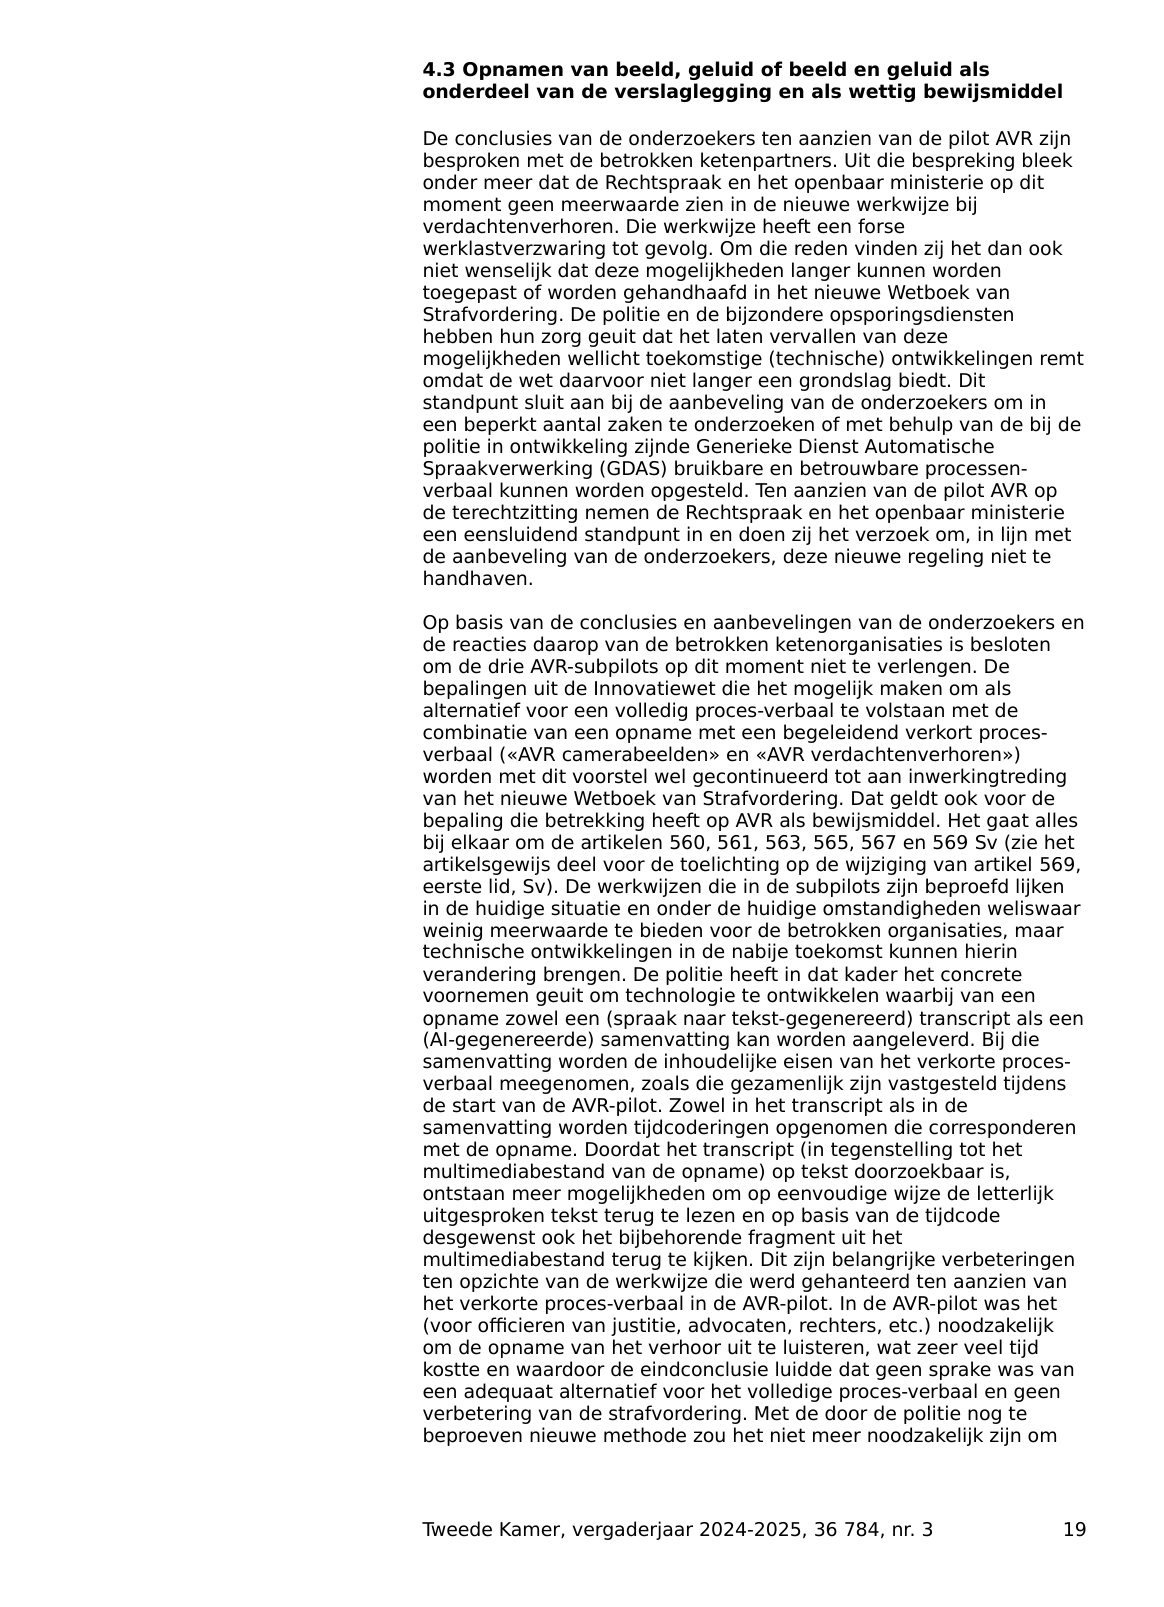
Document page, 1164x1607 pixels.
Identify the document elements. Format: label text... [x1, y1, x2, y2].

text De conclusies van de onderzoekers ten aanzien van de pilot AVR zijn besproken met de betrokken ketenpartners. Uit die bespreking bleek onder meer dat de Rechtspraak en het openbaar ministerie op dit moment geen meerwaarde zien in de nieuwe werkwijze bij verdachtenverhoren. Die werkwijze heeft een forse werklastverzwaring tot gevolg. Om die reden vinden zij het dan ook niet wenselijk dat deze mogelijkheden langer kunnen worden toegepast of worden gehandhaafd in het nieuwe Wetboek van Strafvordering. De politie en de bijzondere opsporingsdiensten hebben hun zorg geuit dat het laten vervallen van deze mogelijkheden wellicht toekomstige (technische) ontwikkelingen remt omdat de wet daarvoor niet langer een grondslag biedt. Dit standpunt sluit aan bij de aanbeveling van de onderzoekers om in een beperkt aantal zaken te onderzoeken of met behulp van de bij de politie in ontwikkeling zijnde Generieke Dienst Automatische Spraakverwerking (GDAS) bruikbare en betrouwbare processen-verbaal kunnen worden opgesteld. Ten aanzien van de pilot AVR op de terechtzitting nemen de Rechtspraak en het openbaar ministerie een eensluidend standpunt in en doen zij het verzoek om, in lijn met de aanbeveling van de onderzoekers, deze nieuwe regeling niet te handhaven. [422, 128, 1087, 589]
text Op basis van de conclusies en aanbevelingen van de onderzoekers en de reacties daarop van de betrokken ketenorganisaties is besloten om de drie AVR-subpilots op dit moment niet te verlengen. De bepalingen uit de Innovatiewet die het mogelijk maken om als alternatief voor een volledig proces-verbaal te volstaan met de combinatie van een opname met een begeleidend verkort proces-verbaal («AVR camerabeelden» en «AVR verdachtenverhoren») worden met dit voorstel wel gecontinueerd tot aan inwerkingtreding van het nieuwe Wetboek van Strafvordering. Dat geldt ook voor de bepaling die betrekking heeft op AVR als bewijsmiddel. Het gaat alles bij elkaar om de artikelen 560, 561, 563, 565, 567 en 569 Sv (zie het artikelsgewijs deel voor de toelichting op de wijziging van artikel 569, eerste lid, Sv). De werkwijzen die in de subpilots zijn beproefd lijken in de huidige situatie en onder de huidige omstandigheden weliswaar weinig meerwaarde te bieden voor de betrokken organisaties, maar technische ontwikkelingen in de nabije toekomst kunnen hierin verandering brengen. De politie heeft in dat kader het concrete voornemen geuit om technologie te ontwikkelen waarbij van een opname zowel een (spraak naar tekst-gegenereerd) transcript als een (AI-gegenereerde) samenvatting kan worden aangeleverd. Bij die samenvatting worden de inhoudelijke eisen van het verkorte proces-verbaal meegenomen, zoals die gezamenlijk zijn vastgesteld tijdens de start van de AVR-pilot. Zowel in het transcript als in de samenvatting worden tijdcoderingen opgenomen die corresponderen met de opname. Doordat het transcript (in tegenstelling tot het multimediabestand van de opname) op tekst doorzoekbaar is, ontstaan meer mogelijkheden om op eenvoudige wijze de letterlijk uitgesproken tekst terug te lezen en op basis van de tijdcode desgewenst ook het bijbehorende fragment uit het multimediabestand terug te kijken. Dit zijn belangrijke verbeteringen ten opzichte van de werkwijze die werd gehanteerd ten aanzien van het verkorte proces-verbaal in de AVR-pilot. In de AVR-pilot was het (voor officieren van justitie, advocaten, rechters, etc.) noodzakelijk om de opname van het verhoor uit te luisteren, wat zeer veel tijd kostte en waardoor de eindconclusie luidde dat geen sprake was van een adequaat alternatief voor het volledige proces-verbaal en geen verbetering van de strafvordering. Met de door de politie nog te beproeven nieuwe methode zou het niet meer noodzakelijk zijn om [422, 612, 1087, 1447]
subtitle 4.3 Opnamen van beeld, geluid of beeld en geluid als onderdeel van de verslaglegging en als wettig bewijsmiddel [422, 59, 1087, 103]
